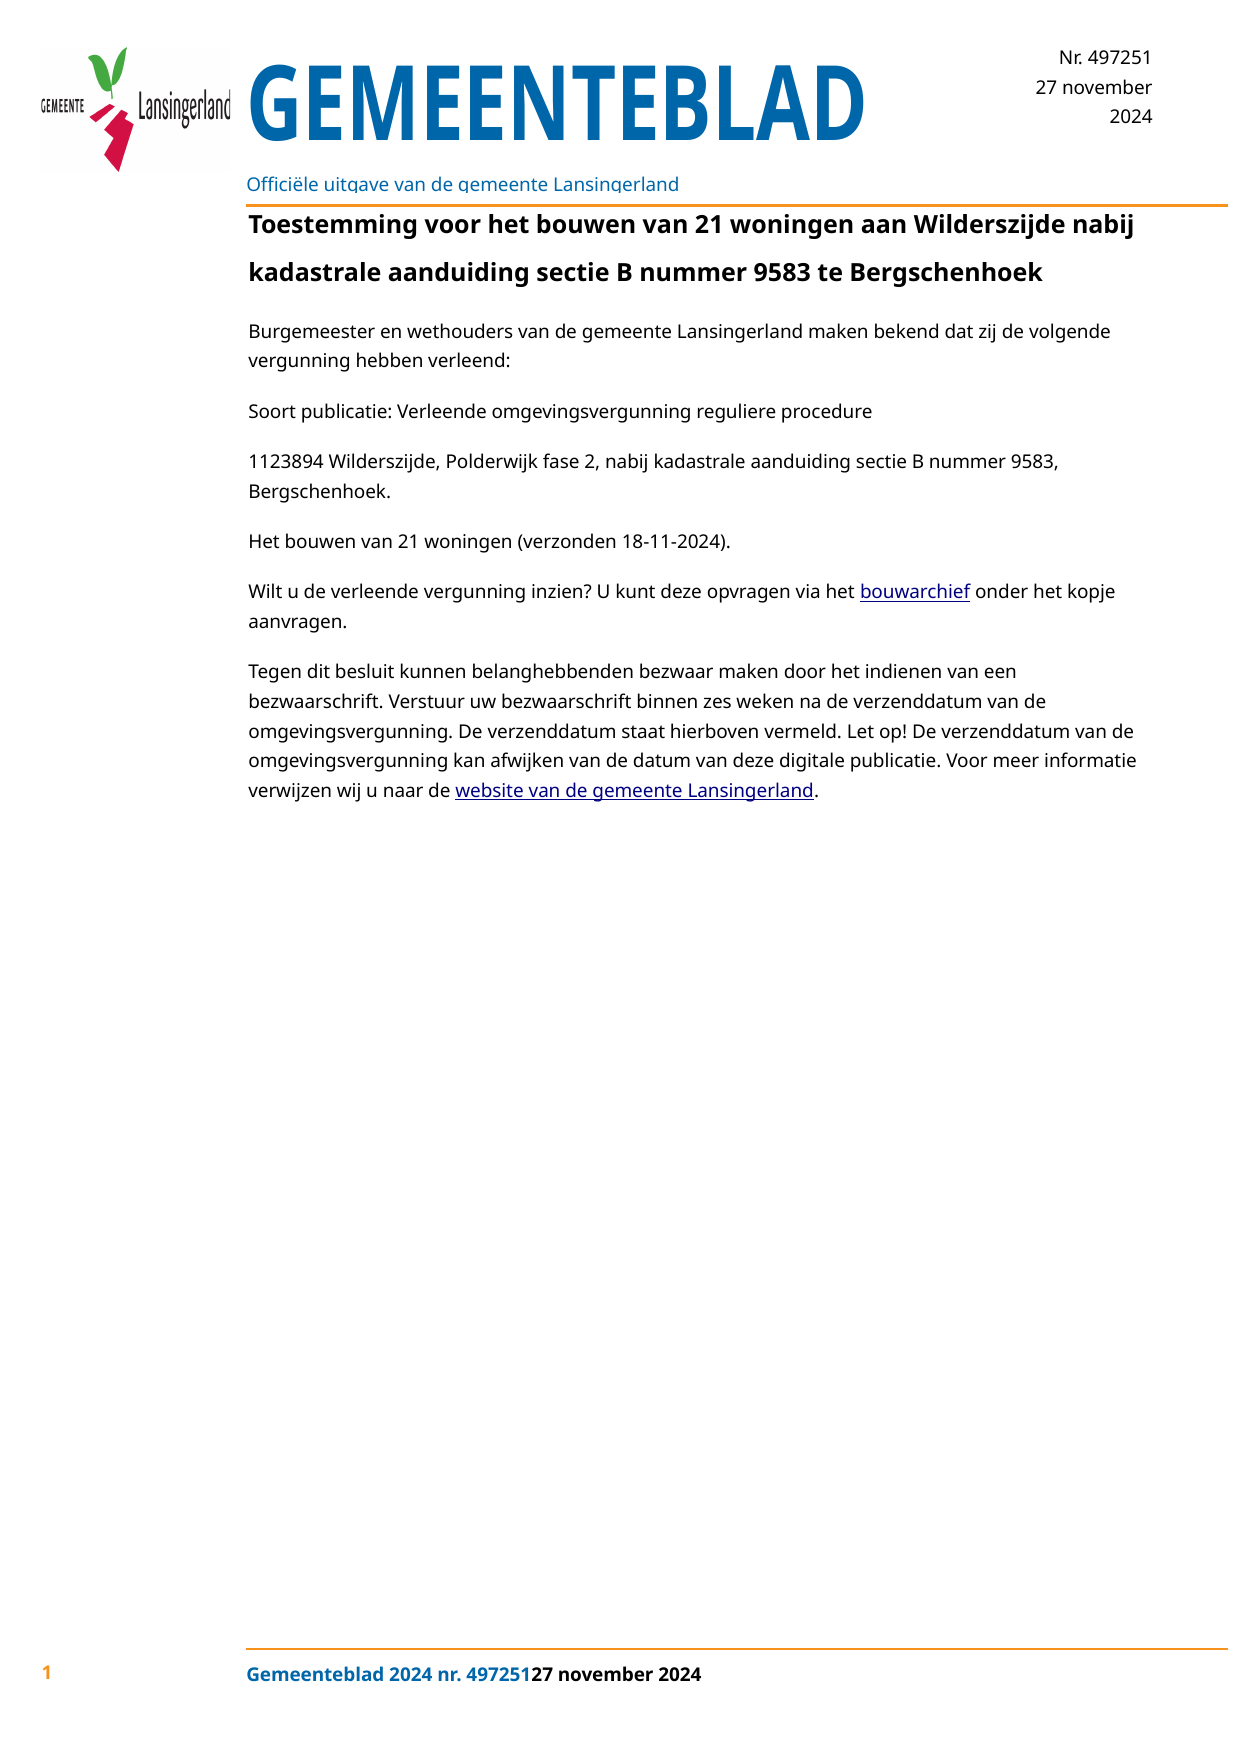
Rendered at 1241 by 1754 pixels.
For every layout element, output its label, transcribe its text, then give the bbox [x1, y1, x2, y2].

text Soort publicatie: Verleende omgevingsvergunning reguliere procedure [248, 398, 1152, 424]
text Wilt u de verleende vergunning inzien? U kunt deze opvragen via het bouwarchief onder het kopje aanvragen. [248, 579, 1152, 634]
text Tegen dit besluit kunnen belanghebbenden bezwaar maken door het indienen van een bezwaarschrift. Verstuur uw bezwaarschrift binnen zes weken na de verzenddatum van de omgevingsvergunning. De verzenddatum staat hierboven vermeld. Let op! De verzenddatum van de omgevingsvergunning kan afwijken van de datum van deze digitale publicatie. Voor meer informatie verwijzen wij u naar de website van de gemeente Lansingerland. [248, 659, 1152, 803]
picture [41, 47, 231, 172]
text Burgemeester en wethouders van de gemeente Lansingerland maken bekend dat zij de volgende vergunning hebben verleend: [248, 318, 1152, 373]
text Het bouwen van 21 woningen (verzonden 18-11-2024). [248, 528, 1152, 554]
text 1123894 Wilderszijde, Polderwijk fase 2, nabij kadastrale aanduiding sectie B nummer 9583, Bergschenhoek. [248, 448, 1152, 504]
text Toestemming voor het bouwen van 21 woningen aan Wilderszijde nabij kadastrale aanduiding sectie B nummer 9583 te Bergschenhoek [248, 207, 1152, 288]
